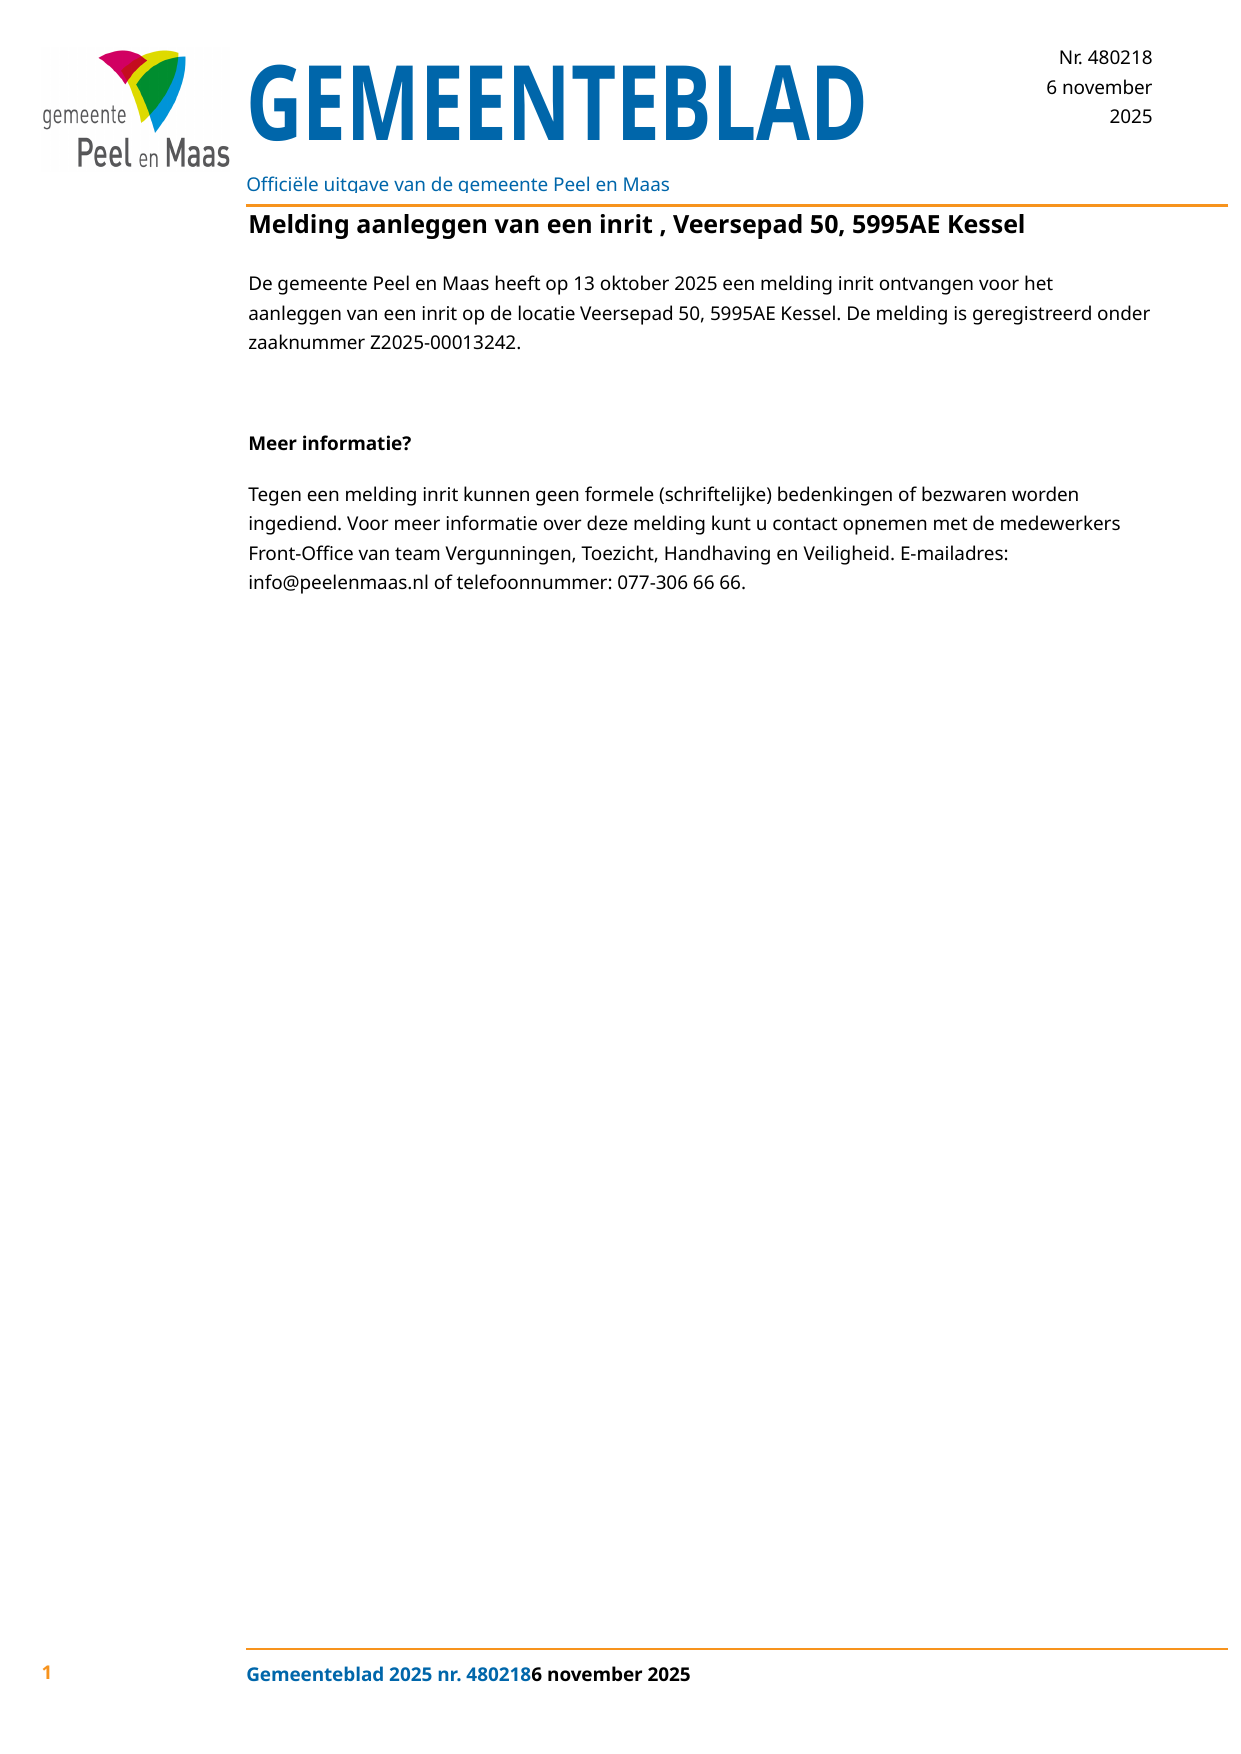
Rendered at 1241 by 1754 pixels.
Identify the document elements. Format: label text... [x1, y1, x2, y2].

text Tegen een melding inrit kunnen geen formele (schriftelijke) bedenkingen of bezwaren worden ingediend. Voor meer informatie over deze melding kunt u contact opnemen met de medewerkers Front-Office van team Vergunningen, Toezicht, Handhaving en Veiligheid. E-mailadres: info@peelenmaas.nl of telefoonnummer: 077-306 66 66. [248, 481, 1152, 595]
picture [41, 47, 231, 172]
text Melding aanleggen van een inrit , Veersepad 50, 5995AE Kessel [248, 207, 1152, 241]
text De gemeente Peel en Maas heeft op 13 oktober 2025 een melding inrit ontvangen voor het aanleggen van een inrit op de locatie Veersepad 50, 5995AE Kessel. De melding is geregistreerd onder zaaknummer Z2025-00013242. [248, 270, 1152, 355]
text Meer informatie? [248, 430, 1152, 456]
